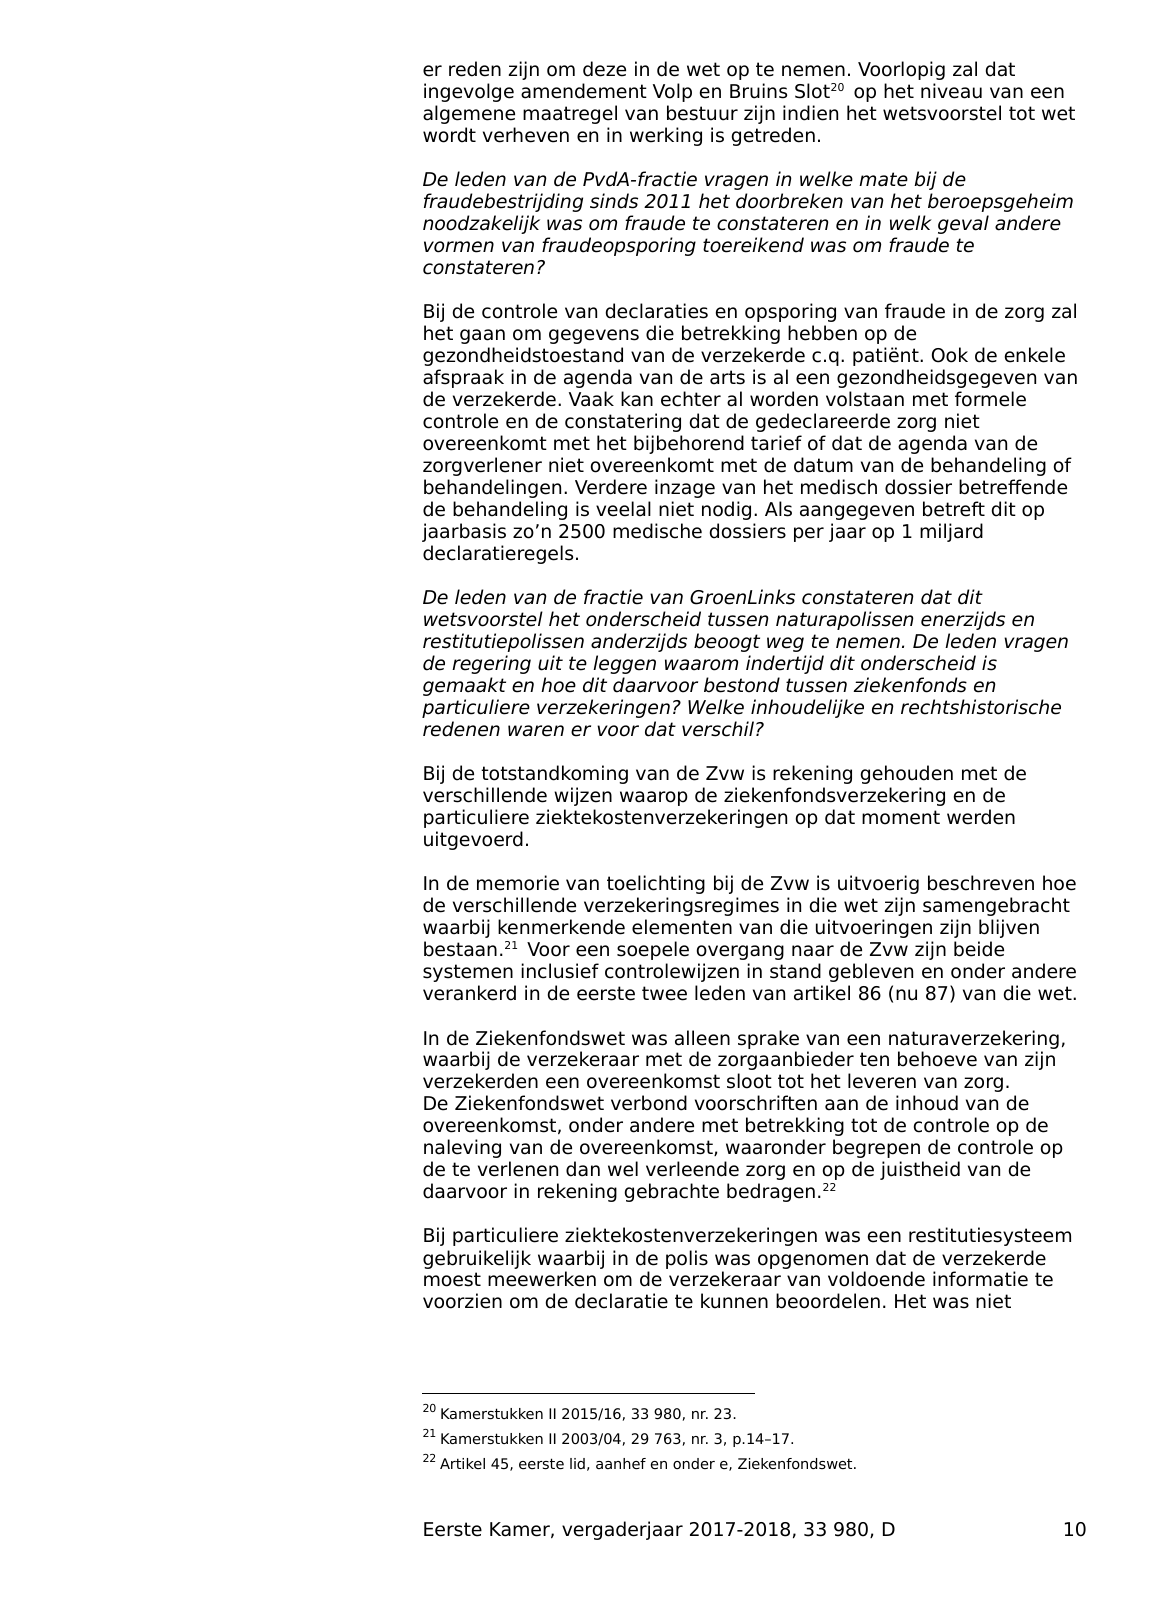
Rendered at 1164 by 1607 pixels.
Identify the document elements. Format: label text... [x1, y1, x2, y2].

text In de Ziekenfondswet was alleen sprake van een naturaverzekering, waarbij de verzekeraar met de zorgaanbieder ten behoeve van zijn verzekerden een overeenkomst sloot tot het leveren van zorg. [422, 1027, 1087, 1093]
text Artikel 45, eerste lid, aanhef en onder e, Ziekenfondswet. [422, 1452, 1087, 1474]
text Bij de controle van declaraties en opsporing van fraude in de zorg zal het gaan om gegevens die betrekking hebben op de gezondheidstoestand van de verzekerde c.q. patiënt. Ook de enkele afspraak in de agenda van de arts is al een gezondheidsgegeven van de verzekerde. Vaak kan echter al worden volstaan met formele controle en de constatering dat de gedeclareerde zorg niet overeenkomt met het bijbehorend tarief of dat de agenda van de zorgverlener niet overeenkomt met de datum van de behandeling of behandelingen. Verdere inzage van het medisch dossier betreffende de behandeling is veelal niet nodig. Als aangegeven betreft dit op jaarbasis zo’n 2500 medische dossiers per jaar op 1 miljard declaratieregels. [422, 301, 1087, 565]
text er reden zijn om deze in de wet op te nemen. Voorlopig zal dat ingevolge amendement Volp en Bruins Slot op het niveau van een algemene maatregel van bestuur zijn indien het wetsvoorstel tot wet wordt verheven en in werking is getreden. [422, 59, 1087, 147]
text Kamerstukken II 2003/04, 29 763, nr. 3, p.14–17. [422, 1427, 1087, 1449]
text In de memorie van toelichting bij de Zvw is uitvoerig beschreven hoe de verschillende verzekeringsregimes in die wet zijn samengebracht waarbij kenmerkende elementen van die uitvoeringen zijn blijven bestaan. Voor een soepele overgang naar de Zvw zijn beide systemen inclusief controlewijzen in stand gebleven en onder andere verankerd in de eerste twee leden van artikel 86 (nu 87) van die wet. [422, 873, 1087, 1005]
text De leden van de PvdA-fractie vragen in welke mate bij de fraudebestrijding sinds 2011 het doorbreken van het beroepsgeheim noodzakelijk was om fraude te constateren en in welk geval andere vormen van fraudeopsporing toereikend was om fraude te constateren? [422, 169, 1087, 279]
text Kamerstukken II 2015/16, 33 980, nr. 23. [422, 1402, 1087, 1424]
text De Ziekenfondswet verbond voorschriften aan de inhoud van de overeenkomst, onder andere met betrekking tot de controle op de naleving van de overeenkomst, waaronder begrepen de controle op de te verlenen dan wel verleende zorg en op de juistheid van de daarvoor in rekening gebrachte bedragen. [422, 1093, 1087, 1203]
text De leden van de fractie van GroenLinks constateren dat dit wetsvoorstel het onderscheid tussen naturapolissen enerzijds en restitutiepolissen anderzijds beoogt weg te nemen. De leden vragen de regering uit te leggen waarom indertijd dit onderscheid is gemaakt en hoe dit daarvoor bestond tussen ziekenfonds en particuliere verzekeringen? Welke inhoudelijke en rechtshistorische redenen waren er voor dat verschil? [422, 587, 1087, 741]
text Bij particuliere ziektekostenverzekeringen was een restitutiesysteem gebruikelijk waarbij in de polis was opgenomen dat de verzekerde moest meewerken om de verzekeraar van voldoende informatie te voorzien om de declaratie te kunnen beoordelen. Het was niet [422, 1225, 1087, 1313]
text Bij de totstandkoming van de Zvw is rekening gehouden met de verschillende wijzen waarop de ziekenfondsverzekering en de particuliere ziektekostenverzekeringen op dat moment werden uitgevoerd. [422, 763, 1087, 851]
